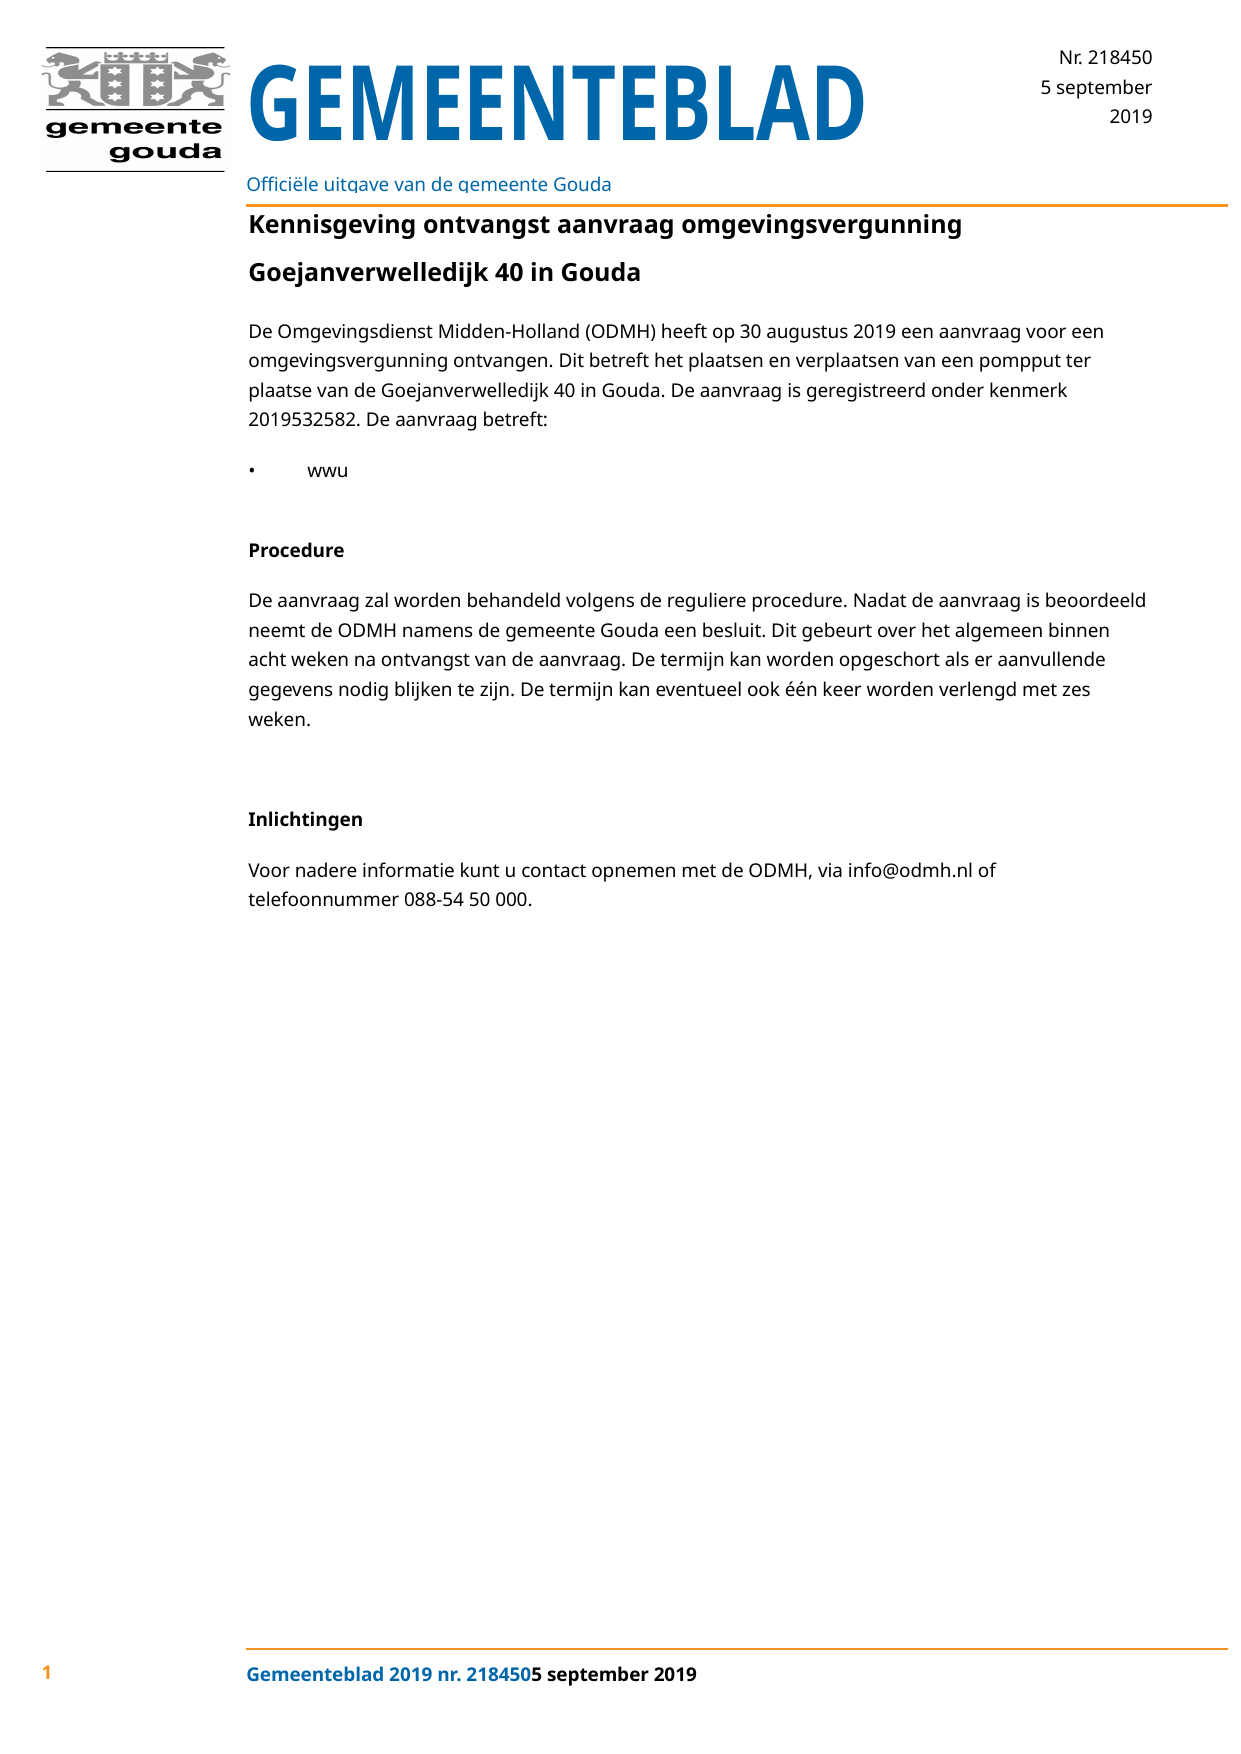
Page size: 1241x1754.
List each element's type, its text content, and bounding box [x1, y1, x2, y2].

list wwu [248, 457, 1152, 483]
text Inlichtingen [248, 807, 1152, 832]
text Procedure [248, 537, 1152, 563]
text De aanvraag zal worden behandeld volgens de reguliere procedure. Nadat de aanvraag is beoordeeld neemt de ODMH namens de gemeente Gouda een besluit. Dit gebeurt over het algemeen binnen acht weken na ontvangst van de aanvraag. De termijn kan worden opgeschort als er aanvullende gegevens nodig blijken te zijn. De termijn kan eventueel ook één keer worden verlengd met zes weken. [248, 587, 1152, 732]
text Voor nadere informatie kunt u contact opnemen met de ODMH, via info@odmh.nl of telefoonnummer 088-54 50 000. [248, 857, 1152, 912]
text De Omgevingsdienst Midden-Holland (ODMH) heeft op 30 augustus 2019 een aanvraag voor een omgevingsvergunning ontvangen. Dit betreft het plaatsen en verplaatsen van een pompput ter plaatse van de Goejanverwelledijk 40 in Gouda. De aanvraag is geregistreerd onder kenmerk 2019532582. De aanvraag betreft: [248, 318, 1152, 432]
text Kennisgeving ontvangst aanvraag omgevingsvergunning Goejanverwelledijk 40 in Gouda [248, 207, 1152, 288]
picture [41, 47, 231, 172]
